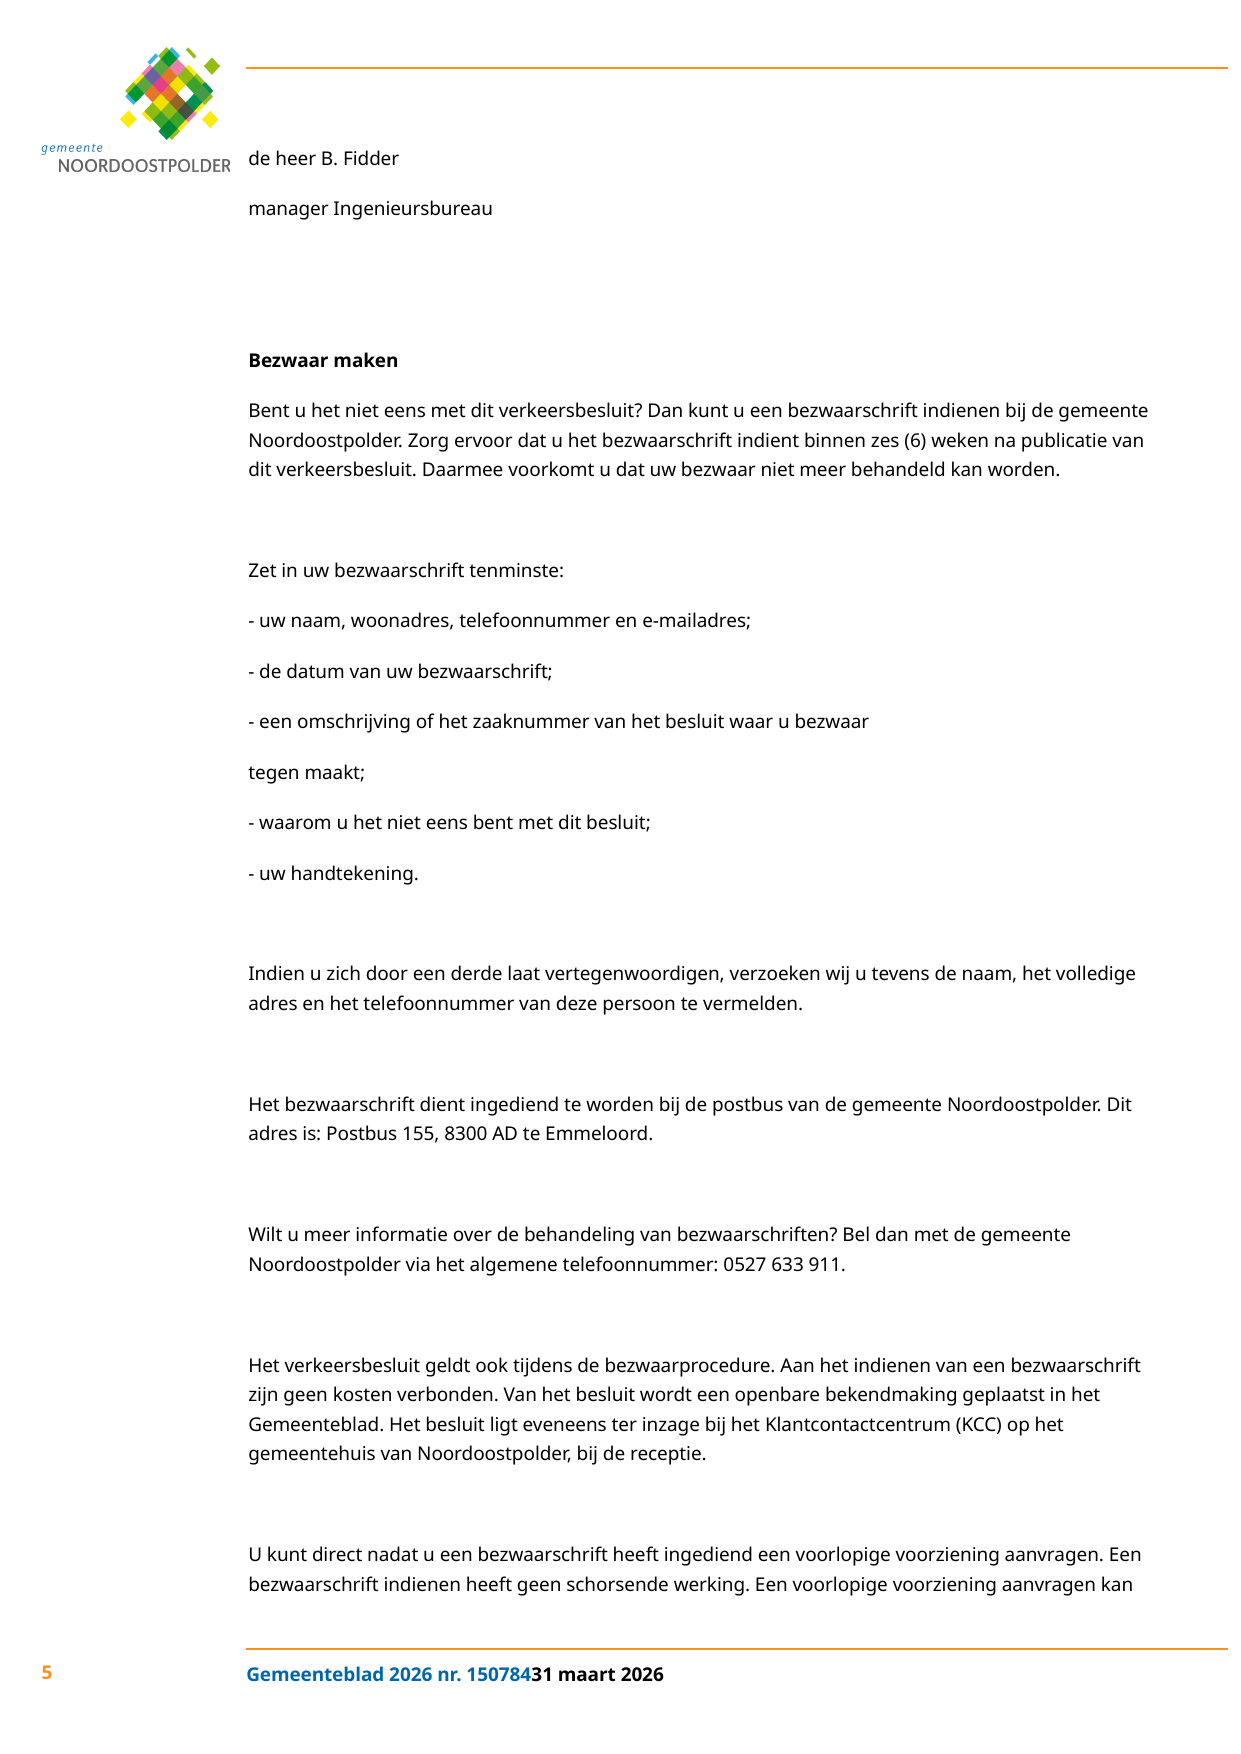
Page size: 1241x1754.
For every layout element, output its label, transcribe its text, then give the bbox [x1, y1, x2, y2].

text - uw naam, woonadres, telefoonnummer en e-mailadres; [248, 608, 1152, 633]
text - de datum van uw bezwaarschrift; [248, 658, 1152, 684]
text de heer B. Fidder [248, 145, 1152, 171]
text Zet in uw bezwaarschrift tenminste: [248, 557, 1152, 583]
text Wilt u meer informatie over de behandeling van bezwaarschriften? Bel dan met de gemeente Noordoostpolder via het algemene telefoonnummer: 0527 633 911. [248, 1221, 1152, 1277]
text Het bezwaarschrift dient ingediend te worden bij de postbus van de gemeente Noordoostpolder. Dit adres is: Postbus 155, 8300 AD te Emmeloord. [248, 1091, 1152, 1146]
text Het verkeersbesluit geldt ook tijdens de bezwaarprocedure. Aan het indienen van een bezwaarschrift zijn geen kosten verbonden. Van het besluit wordt een openbare bekendmaking geplaatst in het Gemeenteblad. Het besluit ligt eveneens ter inzage bij het Klantcontactcentrum (KCC) op het gemeentehuis van Noordoostpolder, bij de receptie. [248, 1352, 1152, 1466]
text U kunt direct nadat u een bezwaarschrift heeft ingediend een voorlopige voorziening aanvragen. Een bezwaarschrift indienen heeft geen schorsende werking. Een voorlopige voorziening aanvragen kan [248, 1541, 1152, 1597]
text Bezwaar maken [248, 347, 1152, 373]
text tegen maakt; [248, 759, 1152, 785]
text - uw handtekening. [248, 860, 1152, 886]
text Bent u het niet eens met dit verkeersbesluit? Dan kunt u een bezwaarschrift indienen bij de gemeente Noordoostpolder. Zorg ervoor dat u het bezwaarschrift indient binnen zes (6) weken na publicatie van dit verkeersbesluit. Daarmee voorkomt u dat uw bezwaar niet meer behandeld kan worden. [248, 397, 1152, 482]
text manager Ingenieursbureau [248, 196, 1152, 221]
text - een omschrijving of het zaaknummer van het besluit waar u bezwaar [248, 708, 1152, 734]
text Indien u zich door een derde laat vertegenwoordigen, verzoeken wij u tevens de naam, het volledige adres en het telefoonnummer van deze persoon te vermelden. [248, 961, 1152, 1016]
text - waarom u het niet eens bent met dit besluit; [248, 809, 1152, 835]
picture [41, 47, 231, 172]
